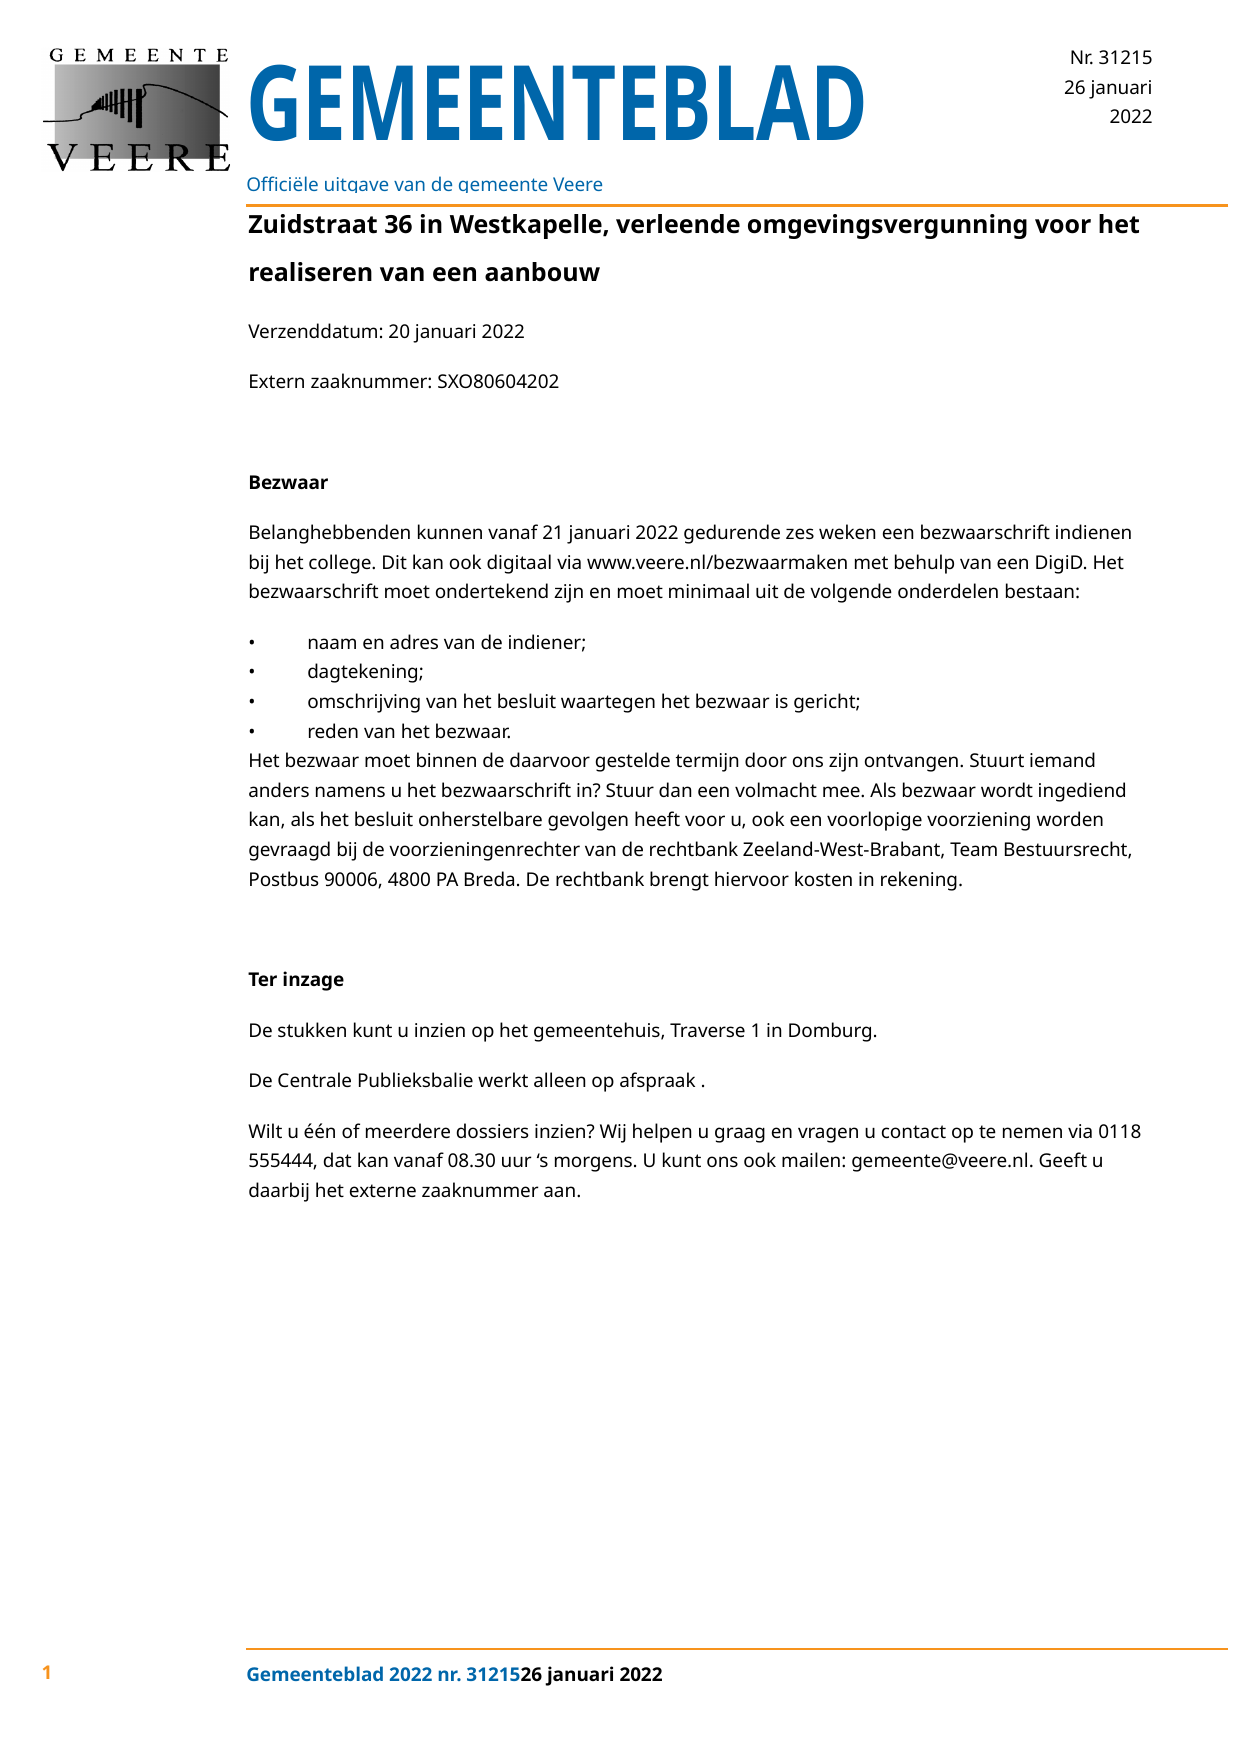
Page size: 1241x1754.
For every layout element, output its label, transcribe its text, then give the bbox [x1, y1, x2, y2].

text Het bezwaar moet binnen de daarvoor gestelde termijn door ons zijn ontvangen. Stuurt iemand anders namens u het bezwaarschrift in? Stuur dan een volmacht mee. Als bezwaar wordt ingediend kan, als het besluit onherstelbare gevolgen heeft voor u, ook een voorlopige voorziening worden gevraagd bij de voorzieningenrechter van de rechtbank Zeeland-West-Brabant, Team Bestuursrecht, Postbus 90006, 4800 PA Breda. De rechtbank brengt hiervoor kosten in rekening. [248, 747, 1152, 892]
list naam en adres van de indiener; [248, 629, 1152, 655]
text De stukken kunt u inzien op het gemeentehuis, Traverse 1 in Domburg. [248, 1017, 1152, 1043]
text Verzenddatum: 20 januari 2022 [248, 318, 1152, 344]
text Bezwaar [248, 469, 1152, 495]
text Belanghebbenden kunnen vanaf 21 januari 2022 gedurende zes weken een bezwaarschrift indienen bij het college. Dit kan ook digitaal via www.veere.nl/bezwaarmaken met behulp van een DigiD. Het bezwaarschrift moet ondertekend zijn en moet minimaal uit de volgende onderdelen bestaan: [248, 519, 1152, 604]
list omschrijving van het besluit waartegen het bezwaar is gericht; [248, 688, 1152, 714]
picture [41, 47, 231, 172]
text Wilt u één of meerdere dossiers inzien? Wij helpen u graag en vragen u contact op te nemen via 0118 555444, dat kan vanaf 08.30 uur ‘s morgens. U kunt ons ook mailen: gemeente@veere.nl. Geeft u daarbij het externe zaaknummer aan. [248, 1118, 1152, 1203]
list reden van het bezwaar. [248, 718, 1152, 744]
text De Centrale Publieksbalie werkt alleen op afspraak . [248, 1067, 1152, 1093]
text Ter inzage [248, 967, 1152, 992]
text Extern zaaknummer: SXO80604202 [248, 368, 1152, 394]
list dagtekening; [248, 659, 1152, 684]
text Zuidstraat 36 in Westkapelle, verleende omgevingsvergunning voor het realiseren van een aanbouw [248, 207, 1152, 288]
